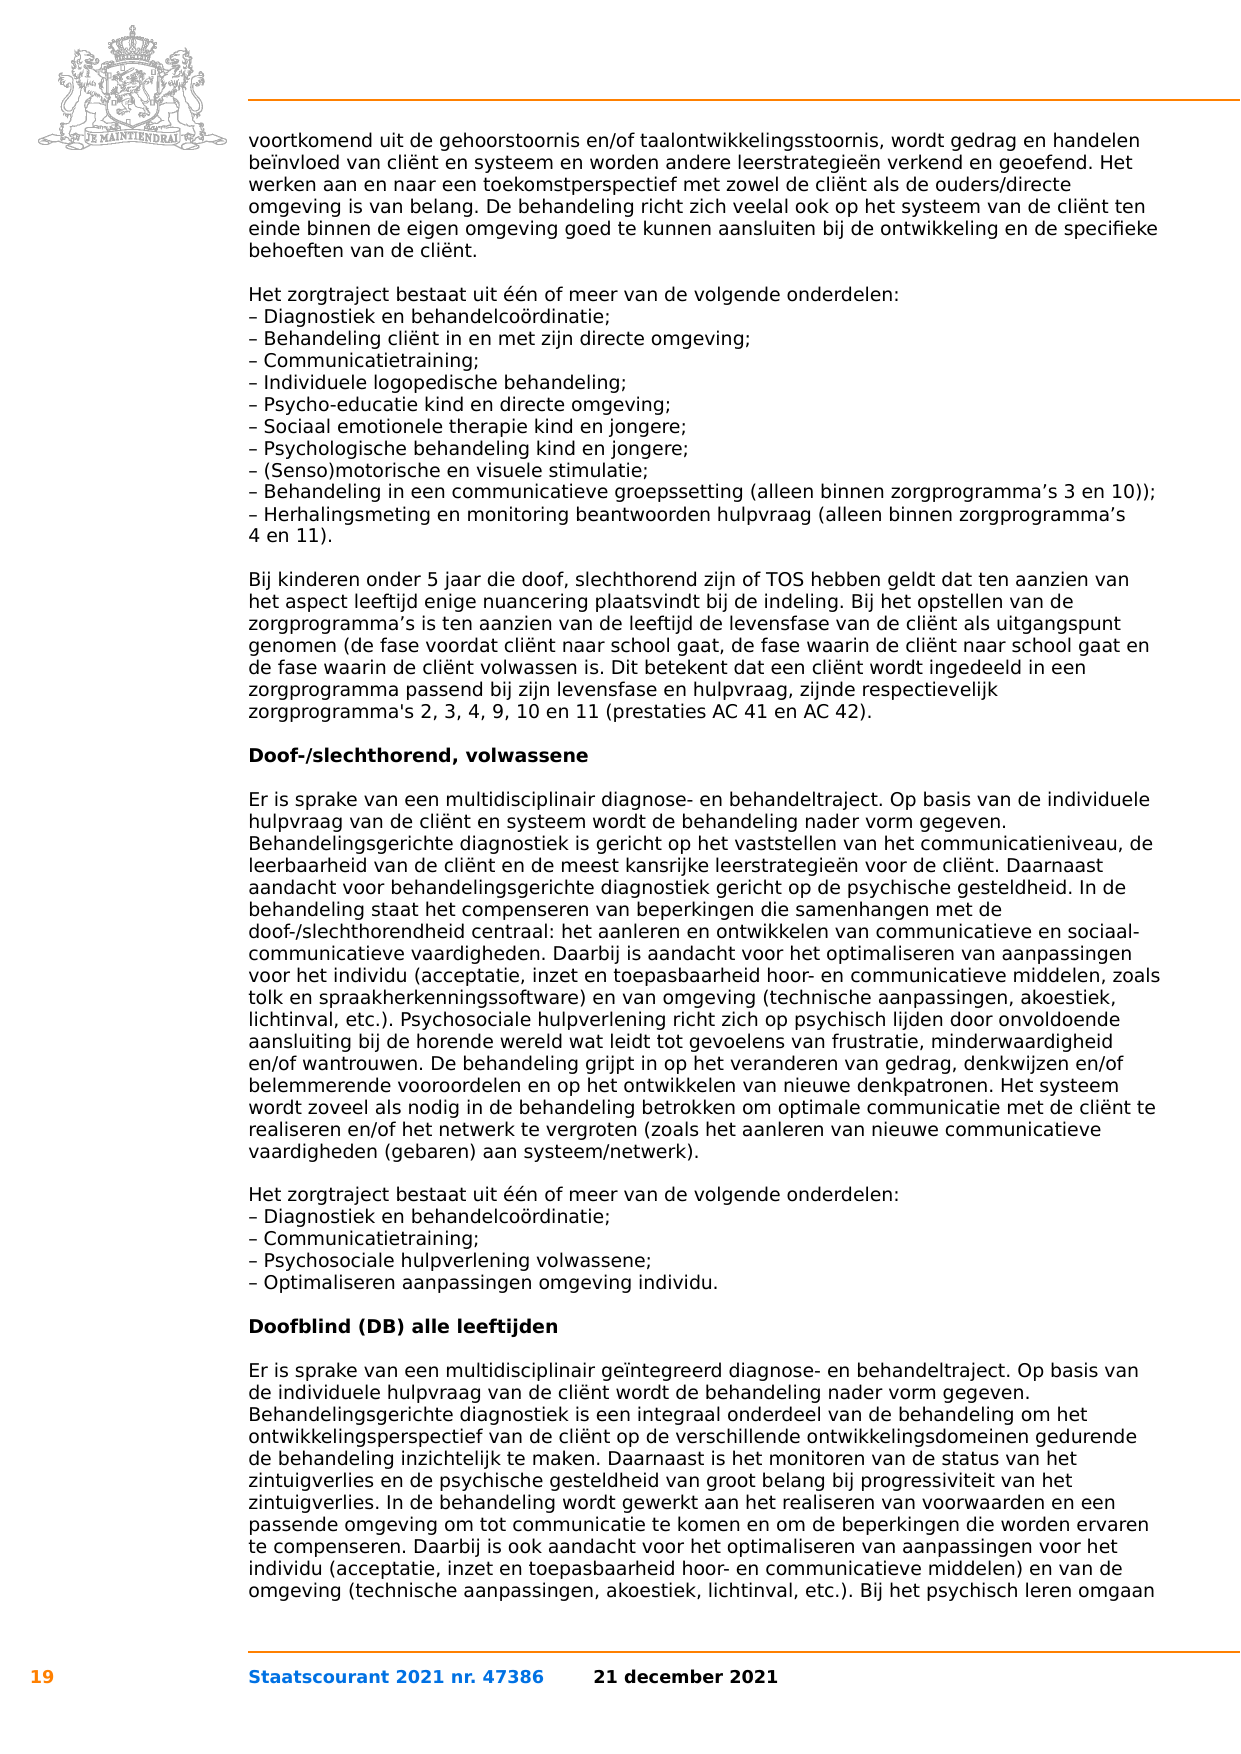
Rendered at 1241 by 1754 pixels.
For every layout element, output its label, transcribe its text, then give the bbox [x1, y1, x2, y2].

text – Optimaliseren aanpassingen omgeving individu. [248, 1272, 1163, 1294]
text Er is sprake van een multidisciplinair diagnose- en behandeltraject. Op basis van de individuele hulpvraag van de cliënt en systeem wordt de behandeling nader vorm gegeven. Behandelingsgerichte diagnostiek is gericht op het vaststellen van het communicatieniveau, de leerbaarheid van de cliënt en de meest kansrijke leerstrategieën voor de cliënt. Daarnaast aandacht voor behandelingsgerichte diagnostiek gericht op de psychische gesteldheid. In de behandeling staat het compenseren van beperkingen die samenhangen met de doof-/slechthorendheid centraal: het aanleren en ontwikkelen van communicatieve en sociaal-communicatieve vaardigheden. Daarbij is aandacht voor het optimaliseren van aanpassingen voor het individu (acceptatie, inzet en toepasbaarheid hoor- en communicatieve middelen, zoals tolk en spraakherkenningssoftware) en van omgeving (technische aanpassingen, akoestiek, lichtinval, etc.). Psychosociale hulpverlening richt zich op psychisch lijden door onvoldoende aansluiting bij de horende wereld wat leidt tot gevoelens van frustratie, minderwaardigheid en/of wantrouwen. De behandeling grijpt in op het veranderen van gedrag, denkwijzen en/of belemmerende vooroordelen en op het ontwikkelen van nieuwe denkpatronen. Het systeem wordt zoveel als nodig in de behandeling betrokken om optimale communicatie met de cliënt te realiseren en/of het netwerk te vergroten (zoals het aanleren van nieuwe communicatieve vaardigheden (gebaren) aan systeem/netwerk). [248, 789, 1163, 1162]
text – Sociaal emotionele therapie kind en jongere; [248, 416, 1163, 437]
text Er is sprake van een multidisciplinair geïntegreerd diagnose- en behandeltraject. Op basis van de individuele hulpvraag van de cliënt wordt de behandeling nader vorm gegeven. [248, 1360, 1163, 1404]
text – Herhalingsmeting en monitoring beantwoorden hulpvraag (alleen binnen zorgprogramma’s 4 en 11). [248, 503, 1163, 547]
text – Communicatietraining; [248, 349, 1163, 372]
text – Psycho-educatie kind en directe omgeving; [248, 393, 1163, 416]
subtitle Doof-/slechthorend, volwassene [248, 745, 1163, 767]
text – Individuele logopedische behandeling; [248, 372, 1163, 393]
text Het zorgtraject bestaat uit één of meer van de volgende onderdelen: [248, 284, 1163, 306]
text – (Senso)motorische en visuele stimulatie; [248, 459, 1163, 481]
text – Psychosociale hulpverlening volwassene; [248, 1250, 1163, 1272]
text Het zorgtraject bestaat uit één of meer van de volgende onderdelen: [248, 1184, 1163, 1206]
picture [38, 25, 227, 150]
text – Diagnostiek en behandelcoördinatie; [248, 306, 1163, 328]
text – Behandeling cliënt in en met zijn directe omgeving; [248, 328, 1163, 349]
text Behandelingsgerichte diagnostiek is een integraal onderdeel van de behandeling om het ontwikkelingsperspectief van de cliënt op de verschillende ontwikkelingsdomeinen gedurende de behandeling inzichtelijk te maken. Daarnaast is het monitoren van de status van het zintuigverlies en de psychische gesteldheid van groot belang bij progressiviteit van het zintuigverlies. In de behandeling wordt gewerkt aan het realiseren van voorwaarden en een passende omgeving om tot communicatie te komen en om de beperkingen die worden ervaren te compenseren. Daarbij is ook aandacht voor het optimaliseren van aanpassingen voor het individu (acceptatie, inzet en toepasbaarheid hoor- en communicatieve middelen) en van de omgeving (technische aanpassingen, akoestiek, lichtinval, etc.). Bij het psychisch leren omgaan [248, 1404, 1163, 1602]
text – Psychologische behandeling kind en jongere; [248, 437, 1163, 459]
text voortkomend uit de gehoorstoornis en/of taalontwikkelingsstoornis, wordt gedrag en handelen beïnvloed van cliënt en systeem en worden andere leerstrategieën verkend en geoefend. Het werken aan en naar een toekomstperspectief met zowel de cliënt als de ouders/directe omgeving is van belang. De behandeling richt zich veelal ook op het systeem van de cliënt ten einde binnen de eigen omgeving goed te kunnen aansluiten bij de ontwikkeling en de specifieke behoeften van de cliënt. [248, 130, 1163, 262]
text Bij kinderen onder 5 jaar die doof, slechthorend zijn of TOS hebben geldt dat ten aanzien van het aspect leeftijd enige nuancering plaatsvindt bij de indeling. Bij het opstellen van de zorgprogramma’s is ten aanzien van de leeftijd de levensfase van de cliënt als uitgangspunt genomen (de fase voordat cliënt naar school gaat, de fase waarin de cliënt naar school gaat en de fase waarin de cliënt volwassen is. Dit betekent dat een cliënt wordt ingedeeld in een zorgprogramma passend bij zijn levensfase en hulpvraag, zijnde respectievelijk zorgprogramma's 2, 3, 4, 9, 10 en 11 (prestaties AC 41 en AC 42). [248, 569, 1163, 723]
text – Communicatietraining; [248, 1228, 1163, 1250]
text – Behandeling in een communicatieve groepssetting (alleen binnen zorgprogramma’s 3 en 10)); [248, 481, 1163, 503]
text – Diagnostiek en behandelcoördinatie; [248, 1206, 1163, 1228]
subtitle Doofblind (DB) alle leeftijden [248, 1316, 1163, 1338]
